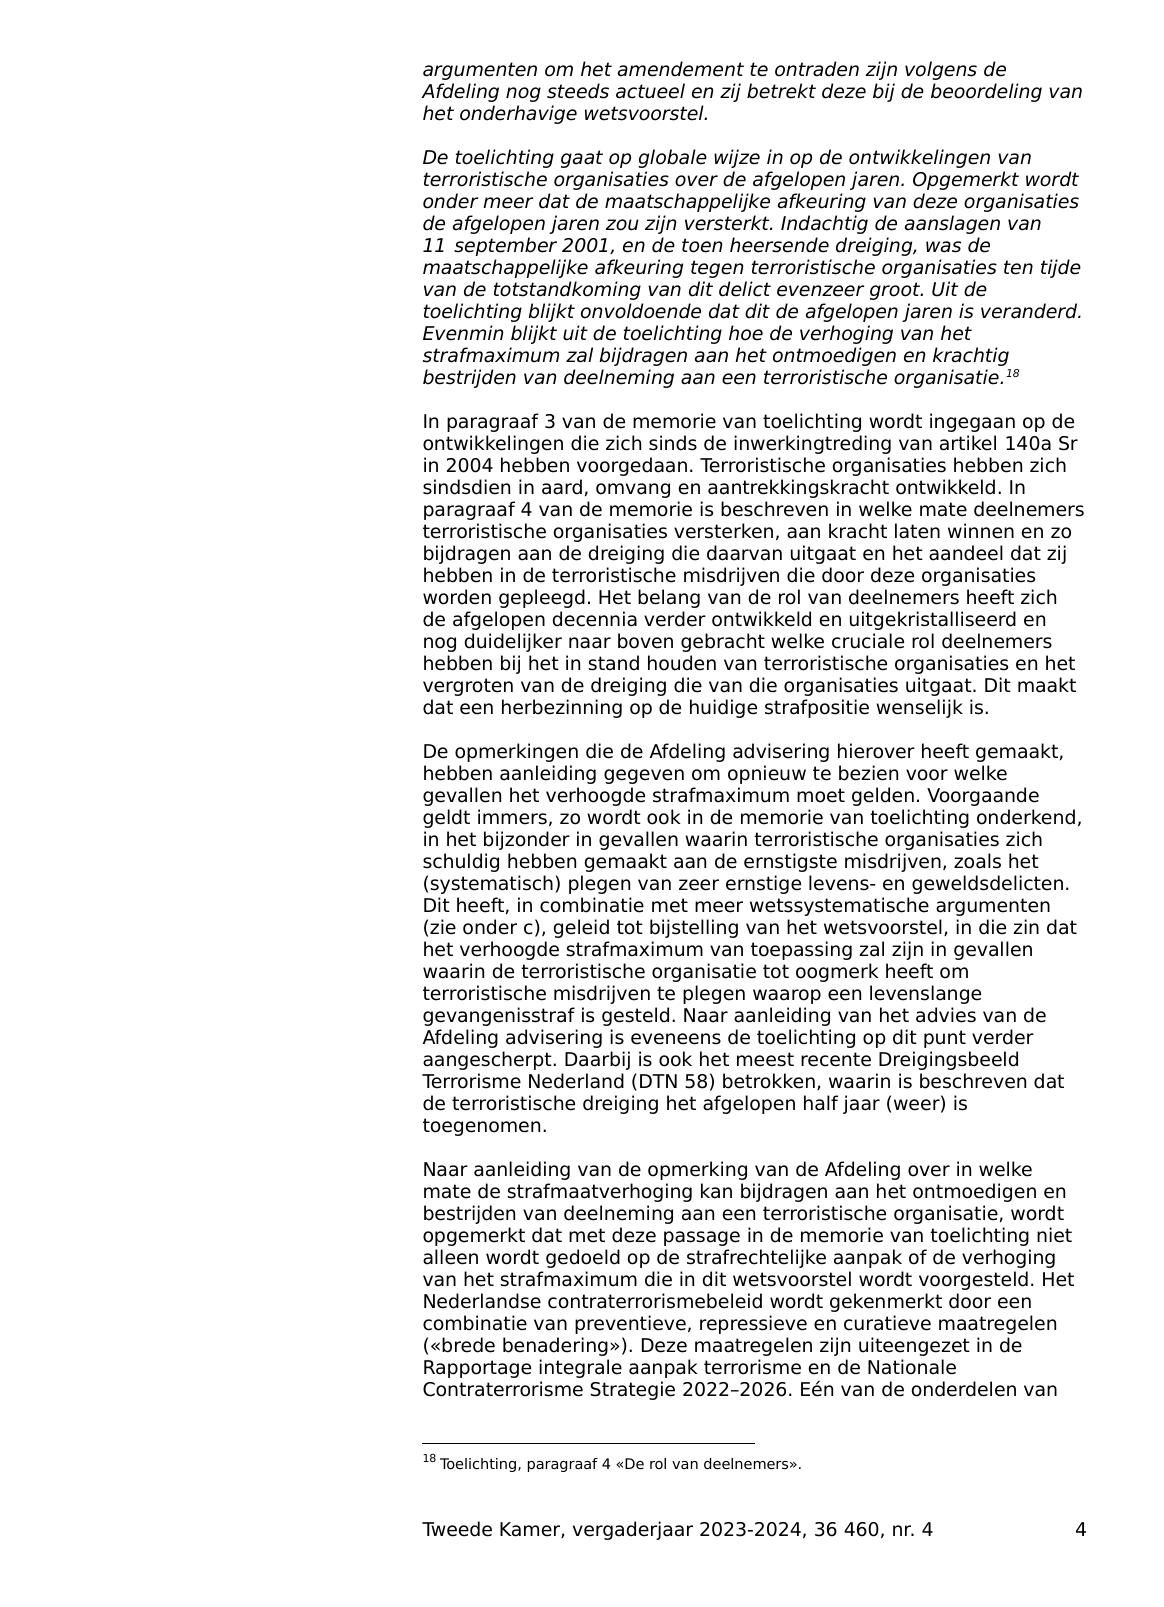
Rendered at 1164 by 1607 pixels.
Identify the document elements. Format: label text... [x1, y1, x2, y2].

text Toelichting, paragraaf 4 «De rol van deelnemers». [422, 1452, 1087, 1474]
text argumenten om het amendement te ontraden zijn volgens de Afdeling nog steeds actueel en zij betrekt deze bij de beoordeling van het onderhavige wetsvoorstel. [422, 59, 1087, 125]
text De opmerkingen die de Afdeling advisering hierover heeft gemaakt, hebben aanleiding gegeven om opnieuw te bezien voor welke gevallen het verhoogde strafmaximum moet gelden. Voorgaande geldt immers, zo wordt ook in de memorie van toelichting onderkend, in het bijzonder in gevallen waarin terroristische organisaties zich schuldig hebben gemaakt aan de ernstigste misdrijven, zoals het (systematisch) plegen van zeer ernstige levens- en geweldsdelicten. Dit heeft, in combinatie met meer wetssystematische argumenten (zie onder c), geleid tot bijstelling van het wetsvoorstel, in die zin dat het verhoogde strafmaximum van toepassing zal zijn in gevallen waarin de terroristische organisatie tot oogmerk heeft om terroristische misdrijven te plegen waarop een levenslange gevangenisstraf is gesteld. Naar aanleiding van het advies van de Afdeling advisering is eveneens de toelichting op dit punt verder aangescherpt. Daarbij is ook het meest recente Dreigingsbeeld Terrorisme Nederland (DTN 58) betrokken, waarin is beschreven dat de terroristische dreiging het afgelopen half jaar (weer) is toegenomen. [422, 741, 1087, 1137]
text De toelichting gaat op globale wijze in op de ontwikkelingen van terroristische organisaties over de afgelopen jaren. Opgemerkt wordt onder meer dat de maatschappelijke afkeuring van deze organisaties de afgelopen jaren zou zijn versterkt. Indachtig de aanslagen van 11 september 2001, en de toen heersende dreiging, was de maatschappelijke afkeuring tegen terroristische organisaties ten tijde van de totstandkoming van dit delict evenzeer groot. Uit de toelichting blijkt onvoldoende dat dit de afgelopen jaren is veranderd. Evenmin blijkt uit de toelichting hoe de verhoging van het strafmaximum zal bijdragen aan het ontmoedigen en krachtig bestrijden van deelneming aan een terroristische organisatie. [422, 147, 1087, 389]
text Naar aanleiding van de opmerking van de Afdeling over in welke mate de strafmaatverhoging kan bijdragen aan het ontmoedigen en bestrijden van deelneming aan een terroristische organisatie, wordt opgemerkt dat met deze passage in de memorie van toelichting niet alleen wordt gedoeld op de strafrechtelijke aanpak of de verhoging van het strafmaximum die in dit wetsvoorstel wordt voorgesteld. Het Nederlandse contraterrorismebeleid wordt gekenmerkt door een combinatie van preventieve, repressieve en curatieve maatregelen («brede benadering»). Deze maatregelen zijn uiteengezet in de Rapportage integrale aanpak terrorisme en de Nationale Contraterrorisme Strategie 2022–2026. Eén van de onderdelen van [422, 1159, 1087, 1401]
text In paragraaf 3 van de memorie van toelichting wordt ingegaan op de ontwikkelingen die zich sinds de inwerkingtreding van artikel 140a Sr in 2004 hebben voorgedaan. Terroristische organisaties hebben zich sindsdien in aard, omvang en aantrekkingskracht ontwikkeld. In paragraaf 4 van de memorie is beschreven in welke mate deelnemers terroristische organisaties versterken, aan kracht laten winnen en zo bijdragen aan de dreiging die daarvan uitgaat en het aandeel dat zij hebben in de terroristische misdrijven die door deze organisaties worden gepleegd. Het belang van de rol van deelnemers heeft zich de afgelopen decennia verder ontwikkeld en uitgekristalliseerd en nog duidelijker naar boven gebracht welke cruciale rol deelnemers hebben bij het in stand houden van terroristische organisaties en het vergroten van de dreiging die van die organisaties uitgaat. Dit maakt dat een herbezinning op de huidige strafpositie wenselijk is. [422, 411, 1087, 719]
